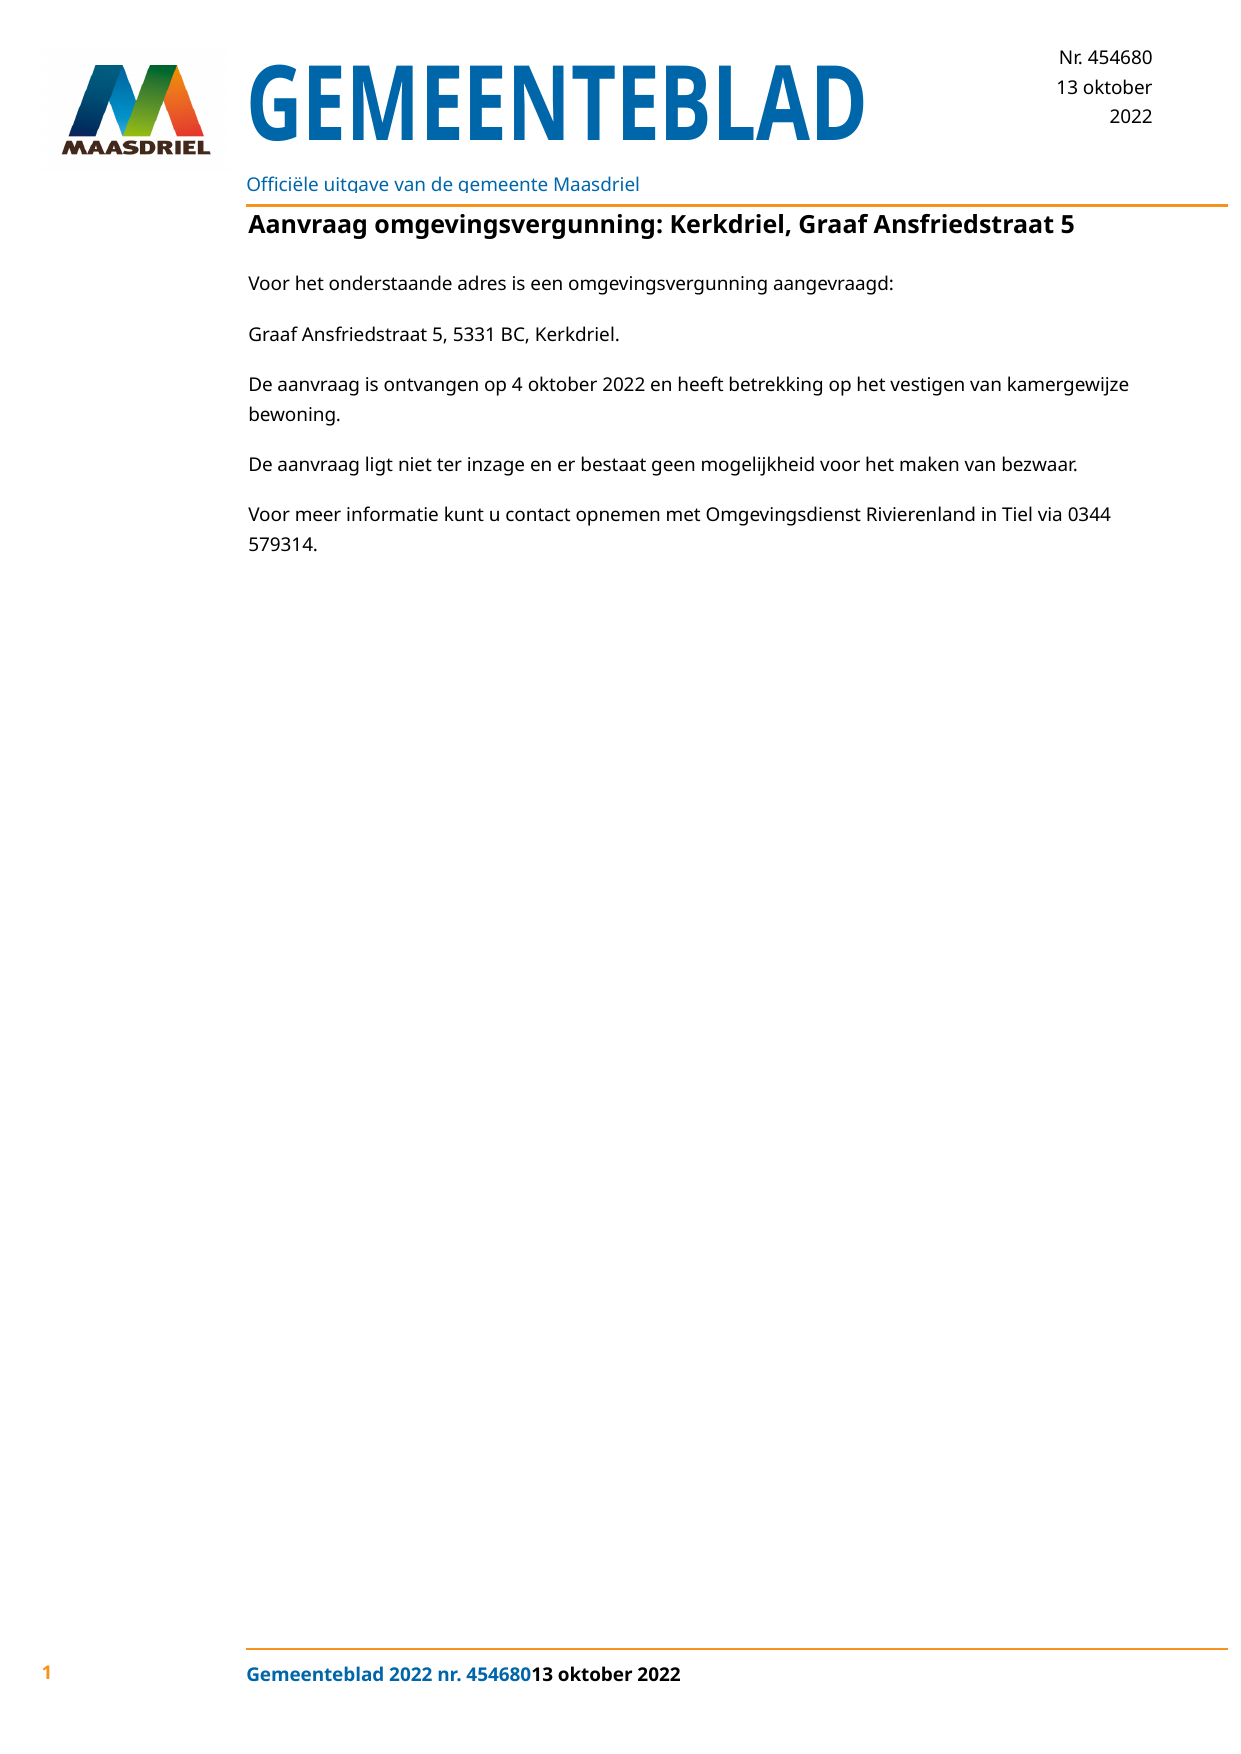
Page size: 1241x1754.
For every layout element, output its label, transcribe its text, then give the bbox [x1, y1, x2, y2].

text De aanvraag is ontvangen op 4 oktober 2022 en heeft betrekking op het vestigen van kamergewijze bewoning. [248, 371, 1152, 426]
text Voor meer informatie kunt u contact opnemen met Omgevingsdienst Rivierenland in Tiel via 0344 579314. [248, 502, 1152, 557]
text Graaf Ansfriedstraat 5, 5331 BC, Kerkdriel. [248, 321, 1152, 346]
text De aanvraag ligt niet ter inzage en er bestaat geen mogelijkheid voor het maken van bezwaar. [248, 451, 1152, 477]
text Voor het onderstaande adres is een omgevingsvergunning aangevraagd: [248, 270, 1152, 296]
text Aanvraag omgevingsvergunning: Kerkdriel, Graaf Ansfriedstraat 5 [248, 207, 1152, 241]
picture [41, 47, 231, 172]
